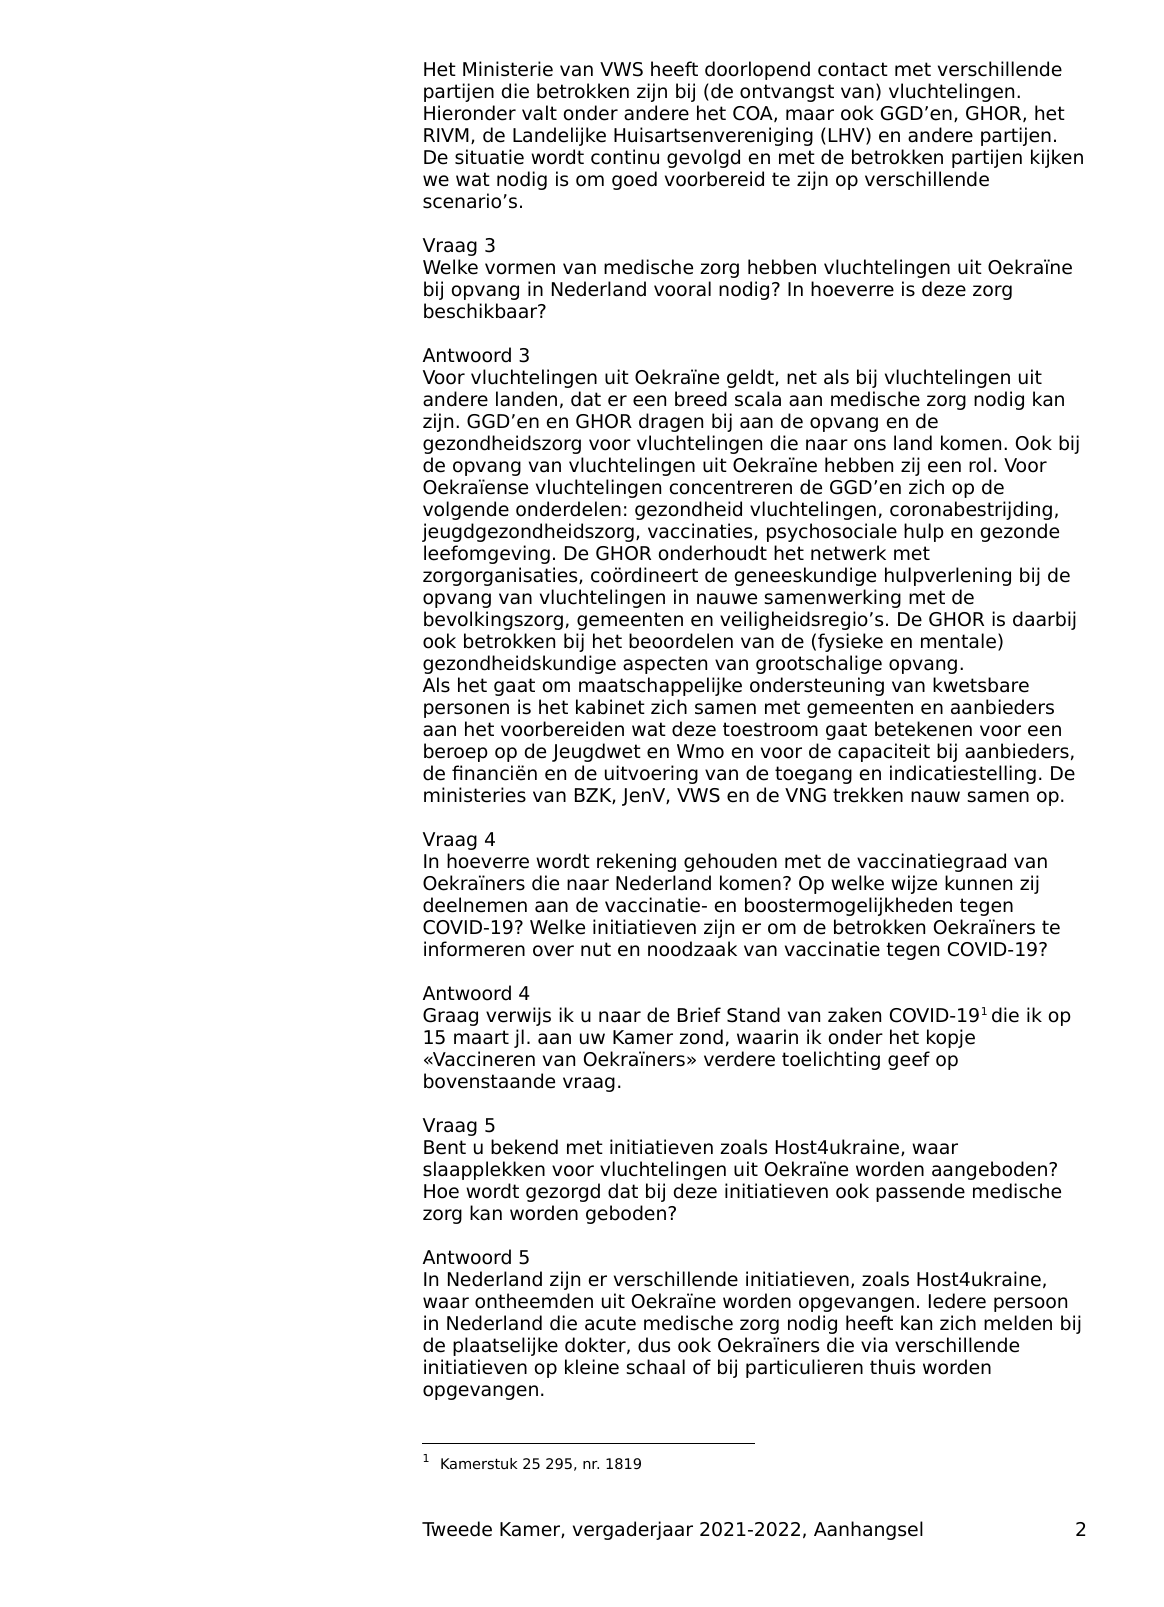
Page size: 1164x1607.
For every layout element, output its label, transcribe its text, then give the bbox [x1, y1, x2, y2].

text Kamerstuk 25 295, nr. 1819 [422, 1452, 1087, 1474]
text Graag verwijs ik u naar de Brief Stand van zaken COVID-19die ik op 15 maart jl. aan uw Kamer zond, waarin ik onder het kopje «Vaccineren van Oekraïners» verdere toelichting geef op bovenstaande vraag. [422, 1005, 1087, 1093]
text Vraag 3 [422, 235, 1087, 257]
text Vraag 5 [422, 1115, 1087, 1137]
text Het Ministerie van VWS heeft doorlopend contact met verschillende partijen die betrokken zijn bij (de ontvangst van) vluchtelingen. Hieronder valt onder andere het COA, maar ook GGD’en, GHOR, het RIVM, de Landelijke Huisartsenvereniging (LHV) en andere partijen. De situatie wordt continu gevolgd en met de betrokken partijen kijken we wat nodig is om goed voorbereid te zijn op verschillende scenario’s. [422, 59, 1087, 213]
text Bent u bekend met initiatieven zoals Host4ukraine, waar slaapplekken voor vluchtelingen uit Oekraïne worden aangeboden? Hoe wordt gezorgd dat bij deze initiatieven ook passende medische zorg kan worden geboden? [422, 1137, 1087, 1225]
text Antwoord 4 [422, 983, 1087, 1005]
text Antwoord 5 [422, 1247, 1087, 1269]
text Vraag 4 [422, 829, 1087, 851]
text In hoeverre wordt rekening gehouden met de vaccinatiegraad van Oekraïners die naar Nederland komen? Op welke wijze kunnen zij deelnemen aan de vaccinatie- en boostermogelijkheden tegen COVID-19? Welke initiatieven zijn er om de betrokken Oekraïners te informeren over nut en noodzaak van vaccinatie tegen COVID-19? [422, 851, 1087, 961]
text Welke vormen van medische zorg hebben vluchtelingen uit Oekraïne bij opvang in Nederland vooral nodig? In hoeverre is deze zorg beschikbaar? [422, 257, 1087, 323]
text Antwoord 3 [422, 345, 1087, 367]
text Voor vluchtelingen uit Oekraïne geldt, net als bij vluchtelingen uit andere landen, dat er een breed scala aan medische zorg nodig kan zijn. GGD’en en GHOR dragen bij aan de opvang en de gezondheidszorg voor vluchtelingen die naar ons land komen. Ook bij de opvang van vluchtelingen uit Oekraïne hebben zij een rol. Voor Oekraïense vluchtelingen concentreren de GGD’en zich op de volgende onderdelen: gezondheid vluchtelingen, coronabestrijding, jeugdgezondheidszorg, vaccinaties, psychosociale hulp en gezonde leefomgeving. De GHOR onderhoudt het netwerk met zorgorganisaties, coördineert de geneeskundige hulpverlening bij de opvang van vluchtelingen in nauwe samenwerking met de bevolkingszorg, gemeenten en veiligheidsregio’s. De GHOR is daarbij ook betrokken bij het beoordelen van de (fysieke en mentale) gezondheidskundige aspecten van grootschalige opvang. [422, 367, 1087, 675]
text In Nederland zijn er verschillende initiatieven, zoals Host4ukraine, waar ontheemden uit Oekraïne worden opgevangen. Iedere persoon in Nederland die acute medische zorg nodig heeft kan zich melden bij de plaatselijke dokter, dus ook Oekraïners die via verschillende initiatieven op kleine schaal of bij particulieren thuis worden opgevangen. [422, 1269, 1087, 1401]
text Als het gaat om maatschappelijke ondersteuning van kwetsbare personen is het kabinet zich samen met gemeenten en aanbieders aan het voorbereiden wat deze toestroom gaat betekenen voor een beroep op de Jeugdwet en Wmo en voor de capaciteit bij aanbieders, de financiën en de uitvoering van de toegang en indicatiestelling. De ministeries van BZK, JenV, VWS en de VNG trekken nauw samen op. [422, 675, 1087, 807]
